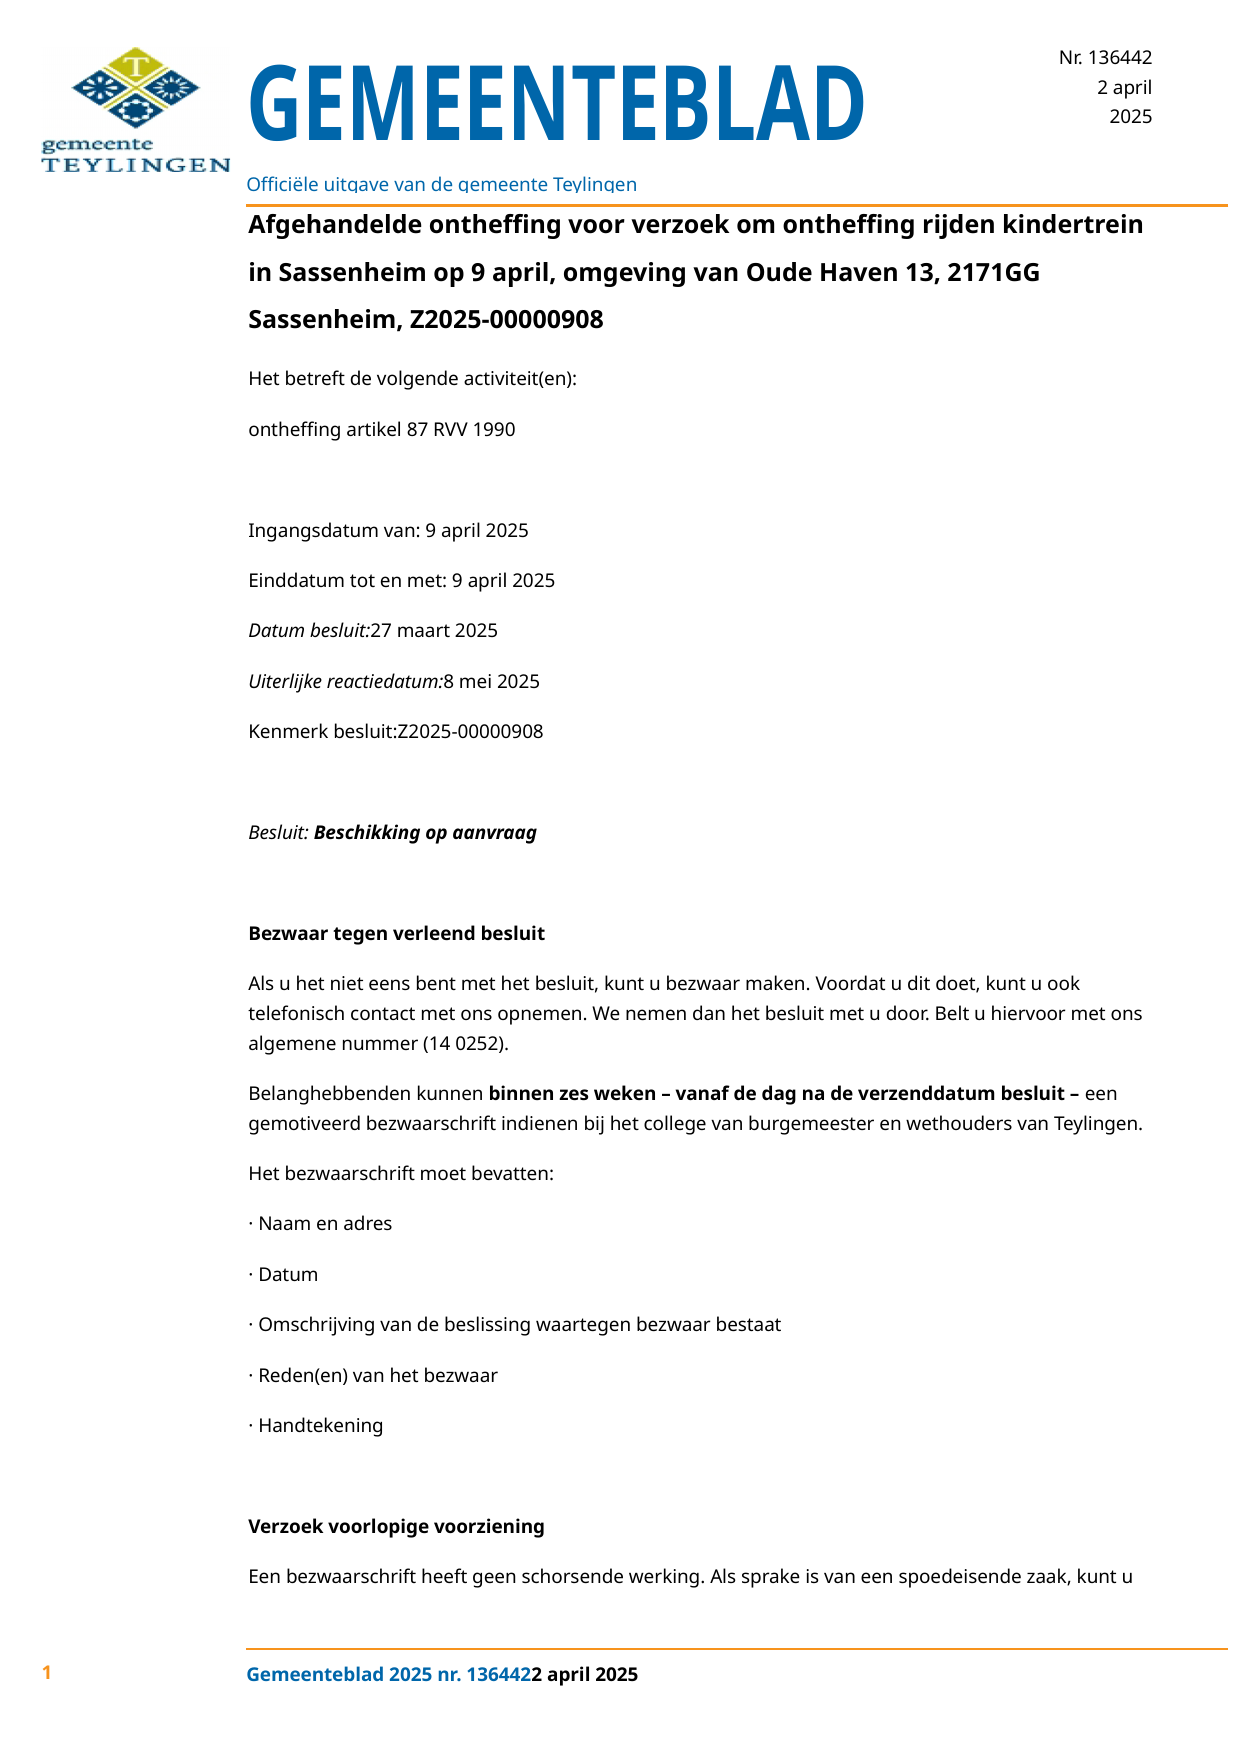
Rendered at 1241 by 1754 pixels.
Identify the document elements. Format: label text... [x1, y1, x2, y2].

text Als u het niet eens bent met het besluit, kunt u bezwaar maken. Voordat u dit doet, kunt u ook telefonisch contact met ons opnemen. We nemen dan het besluit met u door. Belt u hiervoor met ons algemene nummer (14 0252). [248, 971, 1152, 1055]
text Besluit: Beschikking op aanvraag [248, 819, 1152, 845]
text Een bezwaarschrift heeft geen schorsende werking. Als sprake is van een spoedeisende zaak, kunt u [248, 1563, 1152, 1589]
text · Omschrijving van de beslissing waartegen bezwaar bestaat [248, 1311, 1152, 1337]
text Ingangsdatum van: 9 april 2025 [248, 517, 1152, 542]
text Het bezwaarschrift moet bevatten: [248, 1160, 1152, 1186]
text Verzoek voorlopige voorziening [248, 1513, 1152, 1539]
text ontheffing artikel 87 RVV 1990 [248, 416, 1152, 442]
text Bezwaar tegen verleend besluit [248, 920, 1152, 946]
text · Handtekening [248, 1412, 1152, 1438]
text Datum besluit:27 maart 2025 [248, 618, 1152, 643]
picture [41, 47, 231, 172]
text · Reden(en) van het bezwaar [248, 1362, 1152, 1387]
text Uiterlijke reactiedatum:8 mei 2025 [248, 668, 1152, 694]
text · Naam en adres [248, 1211, 1152, 1236]
text · Datum [248, 1261, 1152, 1287]
text Belanghebbenden kunnen binnen zes weken – vanaf de dag na de verzenddatum besluit – een gemotiveerd bezwaarschrift indienen bij het college van burgemeester en wethouders van Teylingen. [248, 1080, 1152, 1135]
text Einddatum tot en met: 9 april 2025 [248, 567, 1152, 593]
text Afgehandelde ontheffing voor verzoek om ontheffing rijden kindertrein in Sassenheim op 9 april, omgeving van Oude Haven 13, 2171GG Sassenheim, Z2025-00000908 [248, 207, 1152, 336]
text Kenmerk besluit:Z2025-00000908 [248, 718, 1152, 744]
text Het betreft de volgende activiteit(en): [248, 366, 1152, 391]
